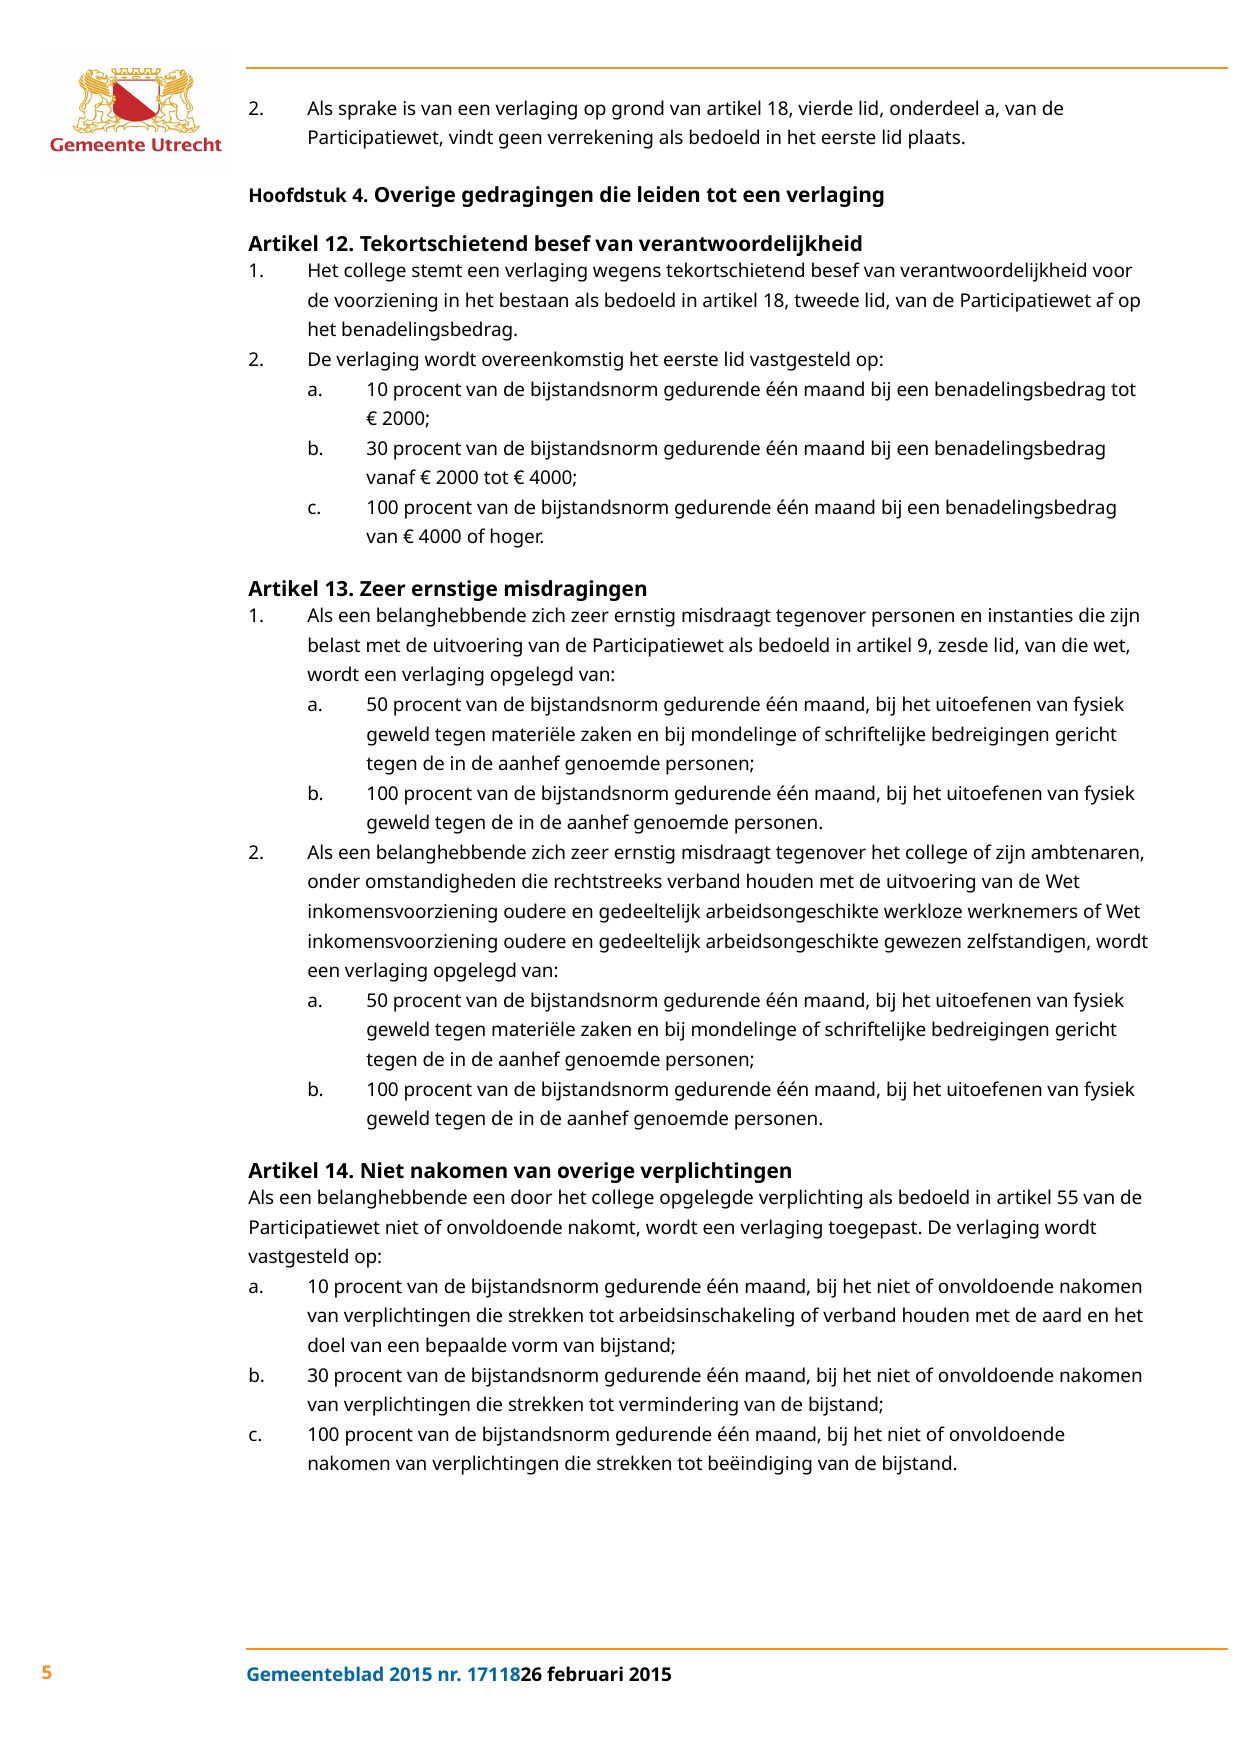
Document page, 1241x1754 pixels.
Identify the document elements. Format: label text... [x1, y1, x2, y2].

list Als sprake is van een verlaging op grond van artikel 18, vierde lid, onderdeel a, van de Participatiewet, vindt geen verrekening als bedoeld in het eerste lid plaats. [248, 95, 1152, 150]
list 100 procent van de bijstandsnorm gedurende één maand bij een benadelingsbedrag van € 4000 of hoger. [307, 494, 1152, 549]
list 50 procent van de bijstandsnorm gedurende één maand, bij het uitoefenen van fysiek geweld tegen materiële zaken en bij mondelinge of schriftelijke bedreigingen gericht tegen de in de aanhef genoemde personen; [307, 691, 1152, 776]
list 30 procent van de bijstandsnorm gedurende één maand bij een benadelingsbedrag vanaf € 2000 tot € 4000; [307, 435, 1152, 490]
list 100 procent van de bijstandsnorm gedurende één maand, bij het niet of onvoldoende nakomen van verplichtingen die strekken tot beëindiging van de bijstand. [248, 1421, 1152, 1476]
text Artikel 13. Zeer ernstige misdragingen [248, 574, 1152, 602]
text Artikel 14. Niet nakomen van overige verplichtingen [248, 1156, 1152, 1184]
text Als een belanghebbende een door het college opgelegde verplichting als bedoeld in artikel 55 van de Participatiewet niet of onvoldoende nakomt, wordt een verlaging toegepast. De verlaging wordt vastgesteld op: [248, 1184, 1152, 1269]
list 100 procent van de bijstandsnorm gedurende één maand, bij het uitoefenen van fysiek geweld tegen de in de aanhef genoemde personen. [307, 1076, 1152, 1131]
list 30 procent van de bijstandsnorm gedurende één maand, bij het niet of onvoldoende nakomen van verplichtingen die strekken tot vermindering van de bijstand; [248, 1362, 1152, 1417]
text Hoofdstuk 4. Overige gedragingen die leiden tot een verlaging [248, 180, 1152, 208]
text Artikel 12. Tekortschietend besef van verantwoordelijkheid [248, 229, 1152, 257]
picture [41, 47, 231, 172]
list Als een belanghebbende zich zeer ernstig misdraagt tegenover personen en instanties die zijn belast met de uitvoering van de Participatiewet als bedoeld in artikel 9, zesde lid, van die wet, wordt een verlaging opgelegd van: [248, 602, 1152, 687]
list Als een belanghebbende zich zeer ernstig misdraagt tegenover het college of zijn ambtenaren, onder omstandigheden die rechtstreeks verband houden met de uitvoering van de Wet inkomensvoorziening oudere en gedeeltelijk arbeidsongeschikte werkloze werknemers of Wet inkomensvoorziening oudere en gedeeltelijk arbeidsongeschikte gewezen zelfstandigen, wordt een verlaging opgelegd van: [248, 839, 1152, 983]
list 100 procent van de bijstandsnorm gedurende één maand, bij het uitoefenen van fysiek geweld tegen de in de aanhef genoemde personen. [307, 780, 1152, 835]
list 10 procent van de bijstandsnorm gedurende één maand bij een benadelingsbedrag tot € 2000; [307, 376, 1152, 431]
list 50 procent van de bijstandsnorm gedurende één maand, bij het uitoefenen van fysiek geweld tegen materiële zaken en bij mondelinge of schriftelijke bedreigingen gericht tegen de in de aanhef genoemde personen; [307, 987, 1152, 1072]
list Het college stemt een verlaging wegens tekortschietend besef van verantwoordelijkheid voor de voorziening in het bestaan als bedoeld in artikel 18, tweede lid, van de Participatiewet af op het benadelingsbedrag. [248, 257, 1152, 342]
list 10 procent van de bijstandsnorm gedurende één maand, bij het niet of onvoldoende nakomen van verplichtingen die strekken tot arbeidsinschakeling of verband houden met de aard en het doel van een bepaalde vorm van bijstand; [248, 1273, 1152, 1358]
list De verlaging wordt overeenkomstig het eerste lid vastgesteld op: [248, 346, 1152, 372]
